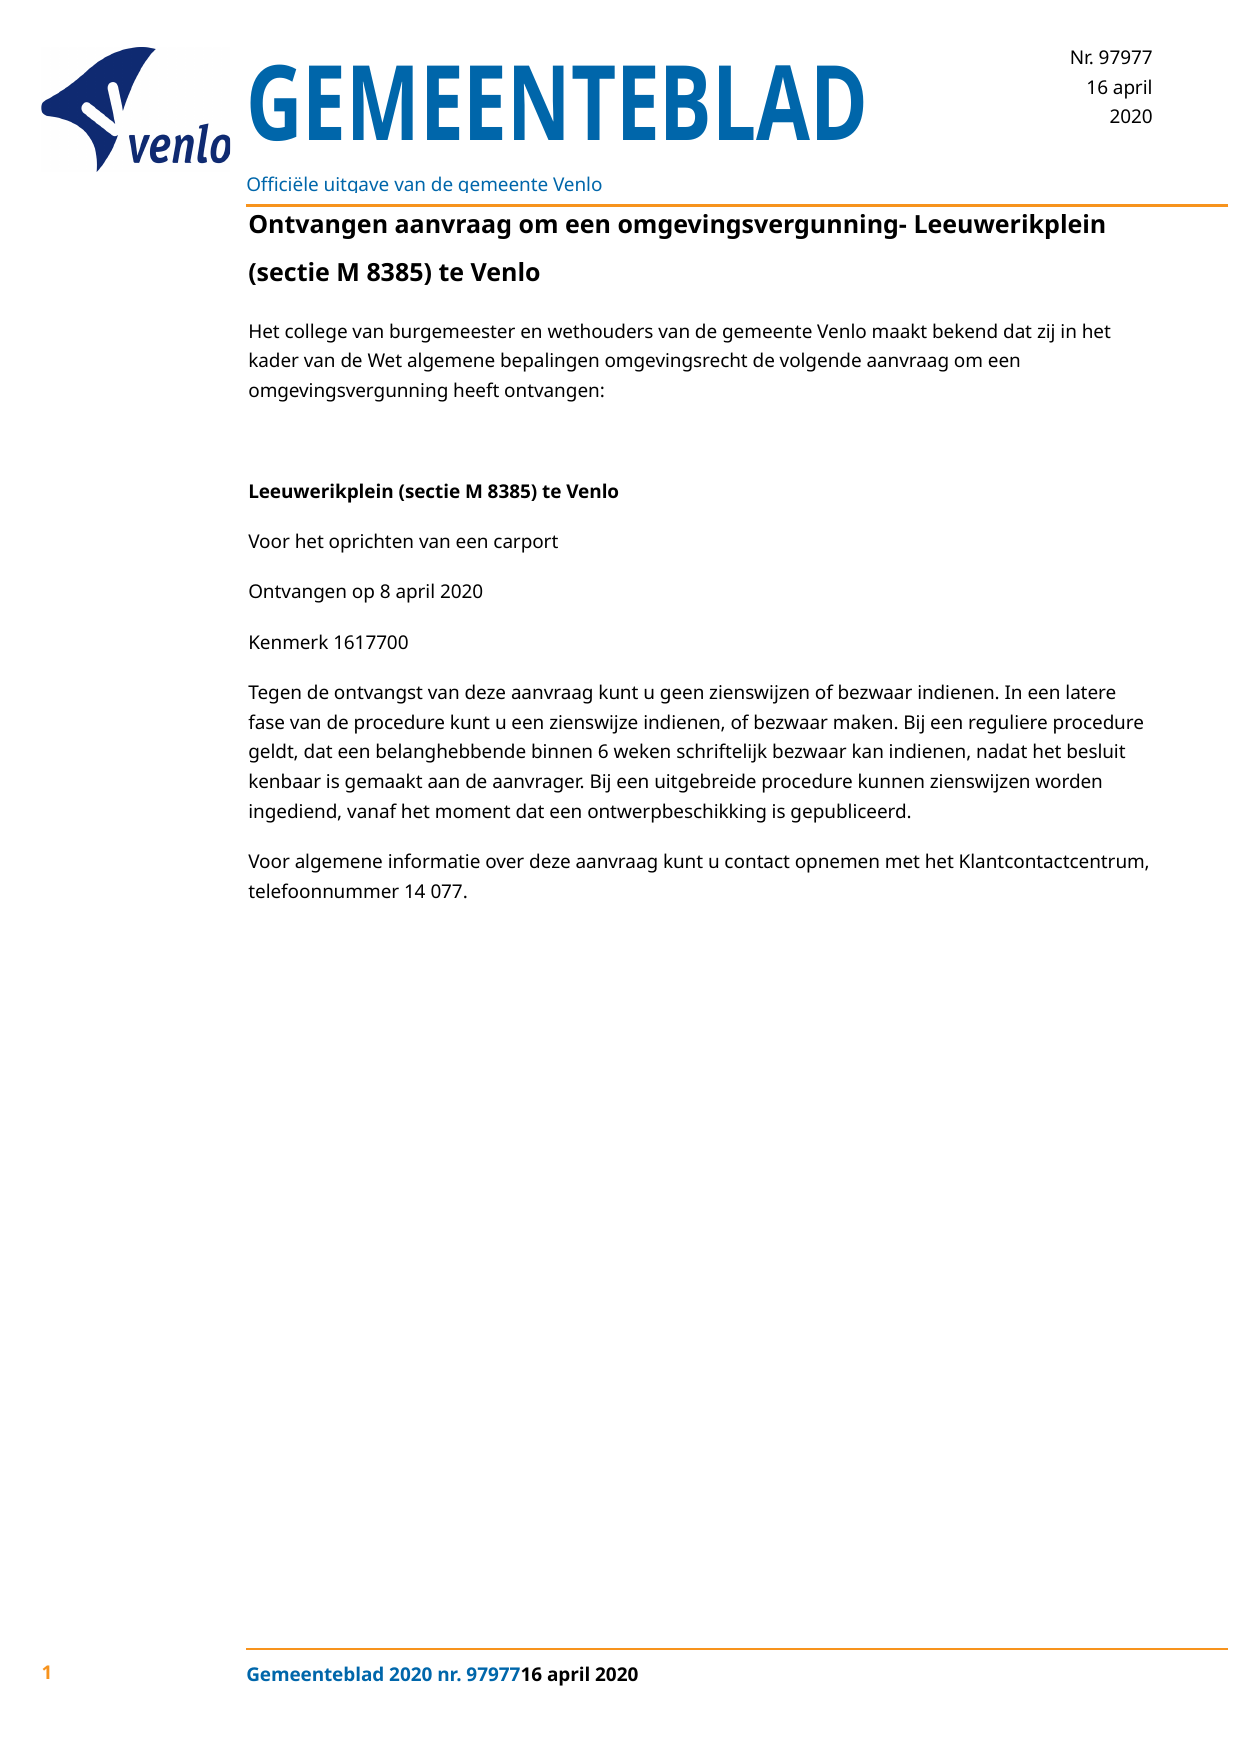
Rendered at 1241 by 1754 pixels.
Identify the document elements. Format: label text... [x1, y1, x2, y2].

text Tegen de ontvangst van deze aanvraag kunt u geen zienswijzen of bezwaar indienen. In een latere fase van de procedure kunt u een zienswijze indienen, of bezwaar maken. Bij een reguliere procedure geldt, dat een belanghebbende binnen 6 weken schriftelijk bezwaar kan indienen, nadat het besluit kenbaar is gemaakt aan de aanvrager. Bij een uitgebreide procedure kunnen zienswijzen worden ingediend, vanaf het moment dat een ontwerpbeschikking is gepubliceerd. [248, 679, 1152, 824]
text Voor algemene informatie over deze aanvraag kunt u contact opnemen met het Klantcontactcentrum, telefoonnummer 14 077. [248, 848, 1152, 904]
text Ontvangen aanvraag om een omgevingsvergunning- Leeuwerikplein (sectie M 8385) te Venlo [248, 207, 1152, 288]
text Ontvangen op 8 april 2020 [248, 579, 1152, 604]
picture [41, 47, 231, 172]
text Voor het oprichten van een carport [248, 528, 1152, 554]
text Leeuwerikplein (sectie M 8385) te Venlo [248, 478, 1152, 504]
text Kenmerk 1617700 [248, 629, 1152, 655]
text Het college van burgemeester en wethouders van de gemeente Venlo maakt bekend dat zij in het kader van de Wet algemene bepalingen omgevingsrecht de volgende aanvraag om een omgevingsvergunning heeft ontvangen: [248, 318, 1152, 403]
